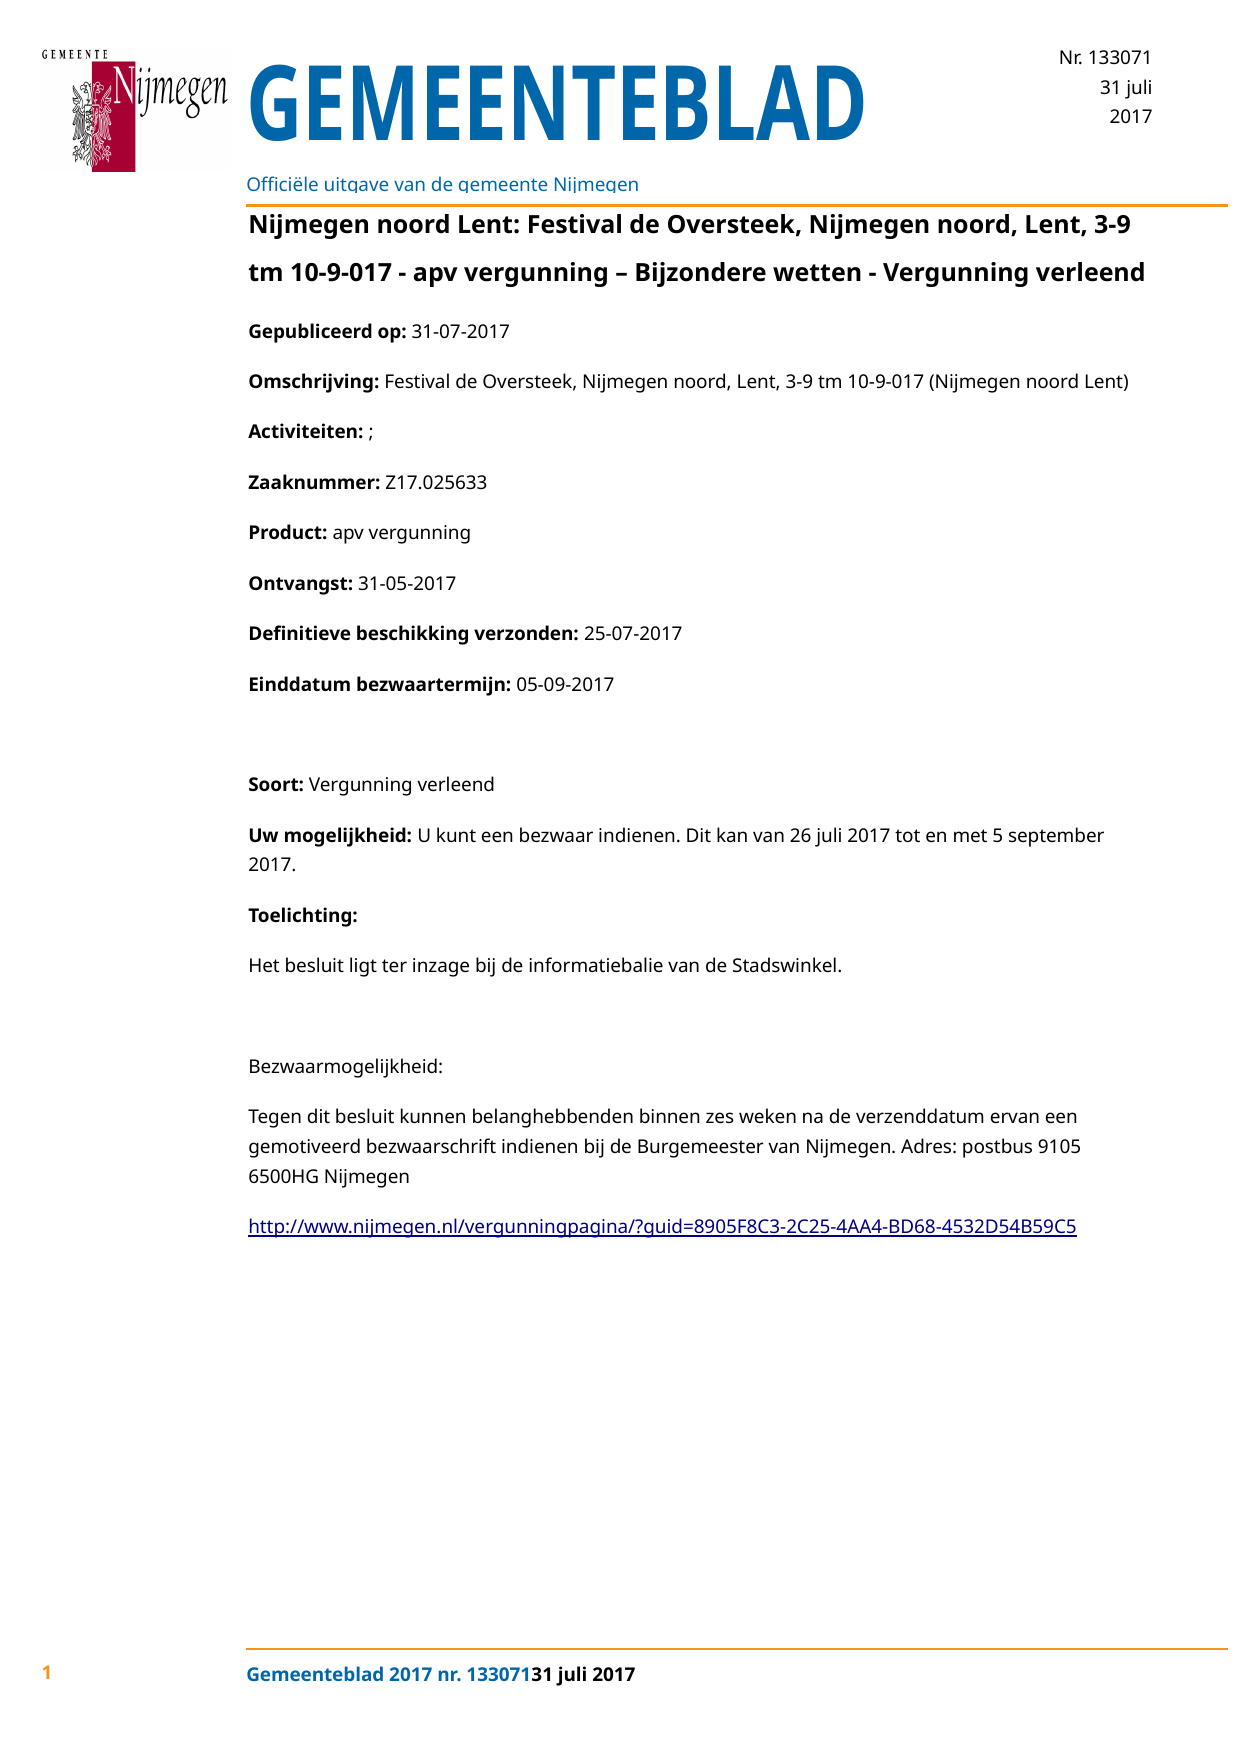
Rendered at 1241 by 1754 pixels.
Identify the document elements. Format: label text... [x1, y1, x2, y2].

text Zaaknummer: Z17.025633 [248, 469, 1152, 495]
text Het besluit ligt ter inzage bij de informatiebalie van de Stadswinkel. [248, 952, 1152, 978]
text Activiteiten: ; [248, 419, 1152, 444]
text Product: apv vergunning [248, 519, 1152, 545]
picture [41, 47, 231, 172]
text Ontvangst: 31-05-2017 [248, 570, 1152, 596]
text Uw mogelijkheid: U kunt een bezwaar indienen. Dit kan van 26 juli 2017 tot en met 5 september 2017. [248, 822, 1152, 877]
text Definitieve beschikking verzonden: 25-07-2017 [248, 620, 1152, 646]
text Soort: Vergunning verleend [248, 772, 1152, 797]
text Tegen dit besluit kunnen belanghebbenden binnen zes weken na de verzenddatum ervan een gemotiveerd bezwaarschrift indienen bij de Burgemeester van Nijmegen. Adres: postbus 9105 6500HG Nijmegen [248, 1104, 1152, 1189]
text Bezwaarmogelijkheid: [248, 1053, 1152, 1079]
text Toelichting: [248, 902, 1152, 928]
text Einddatum bezwaartermijn: 05-09-2017 [248, 671, 1152, 697]
text Omschrijving: Festival de Oversteek, Nijmegen noord, Lent, 3-9 tm 10-9-017 (Nijmegen noord Lent) [248, 368, 1152, 394]
text Gepubliceerd op: 31-07-2017 [248, 318, 1152, 344]
text Nijmegen noord Lent: Festival de Oversteek, Nijmegen noord, Lent, 3-9 tm 10-9-017 - apv vergunning – Bijzondere wetten - Vergunning verleend [248, 207, 1152, 288]
text http://www.nijmegen.nl/vergunningpagina/?guid=8905F8C3-2C25-4AA4-BD68-4532D54B59C5 [248, 1213, 1152, 1239]
